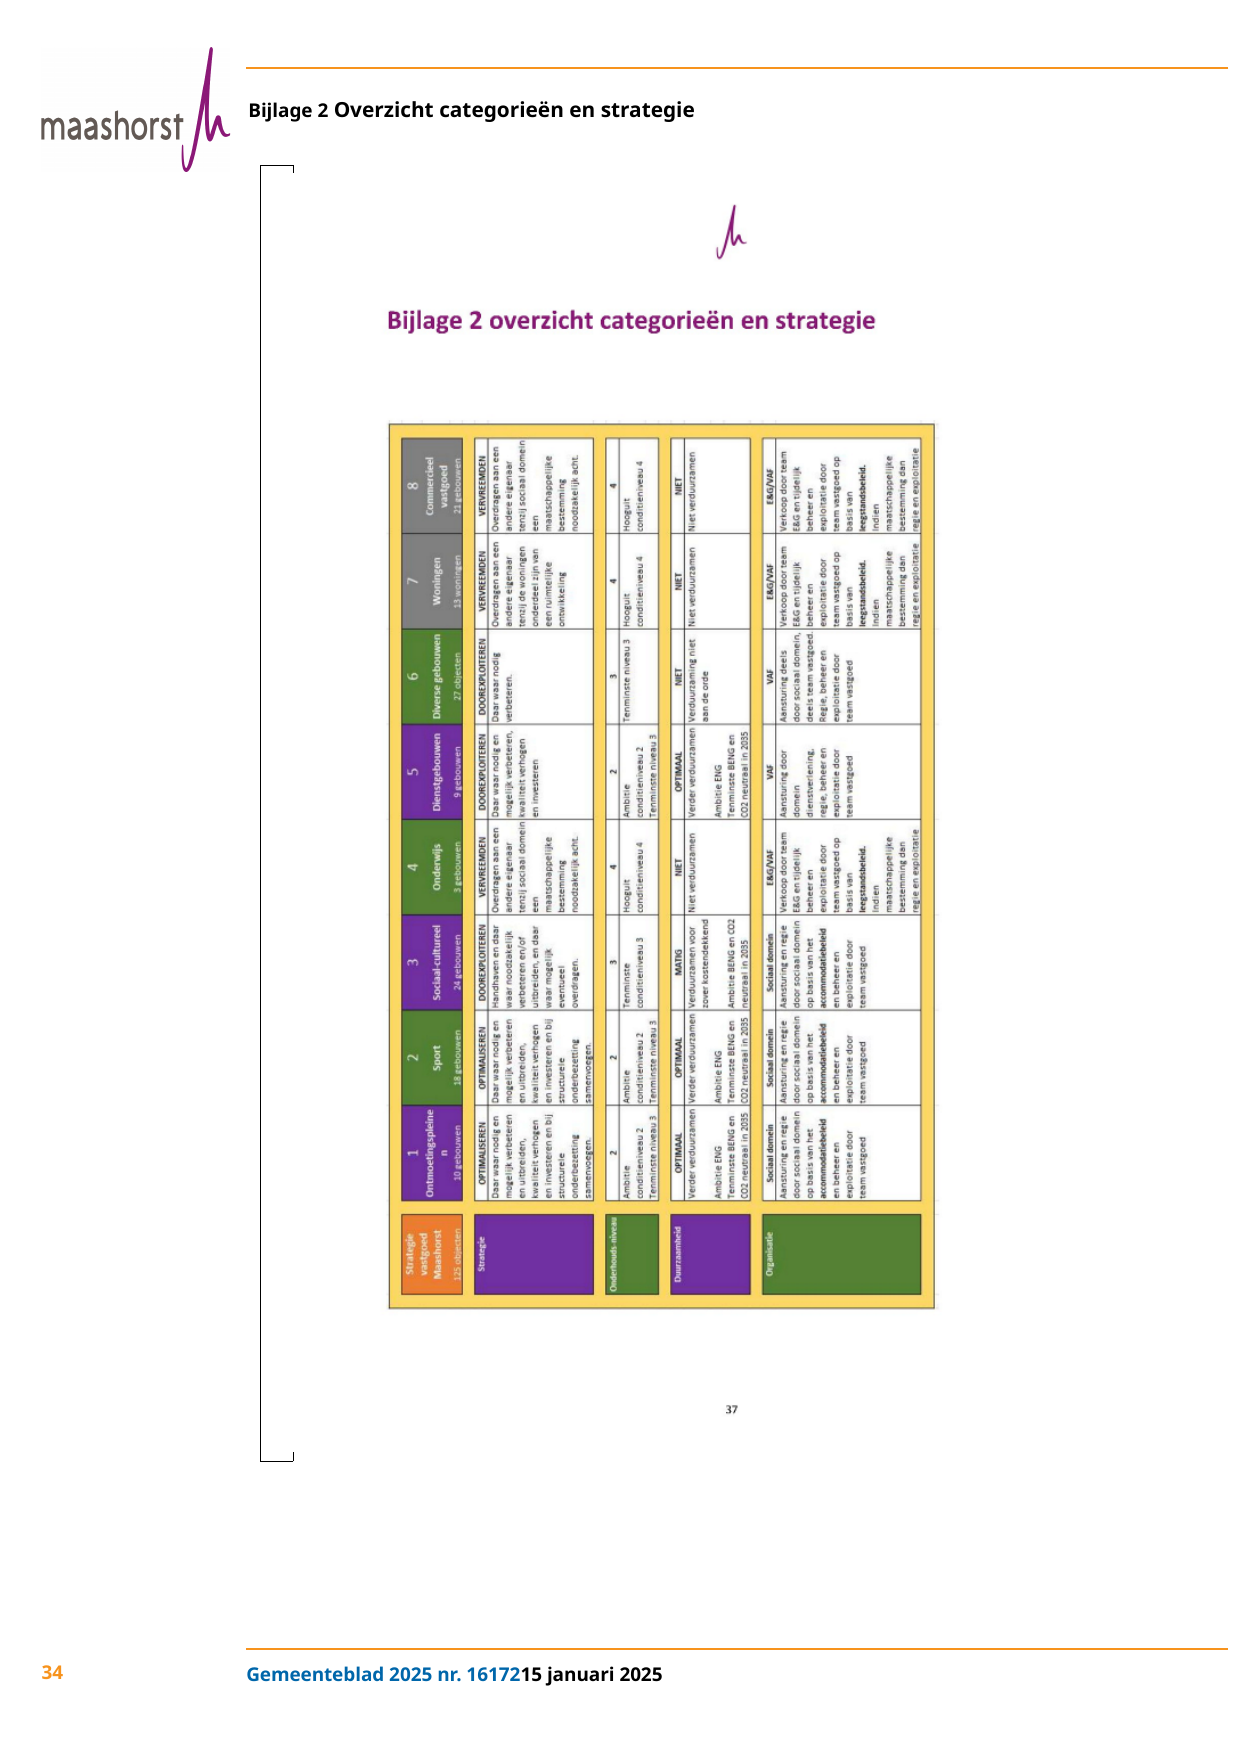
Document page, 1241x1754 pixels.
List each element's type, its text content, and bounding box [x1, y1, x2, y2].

picture [268, 173, 1173, 1452]
picture [41, 47, 231, 172]
text Bijlage 2 Overzicht categorieën en strategie [248, 95, 1152, 123]
